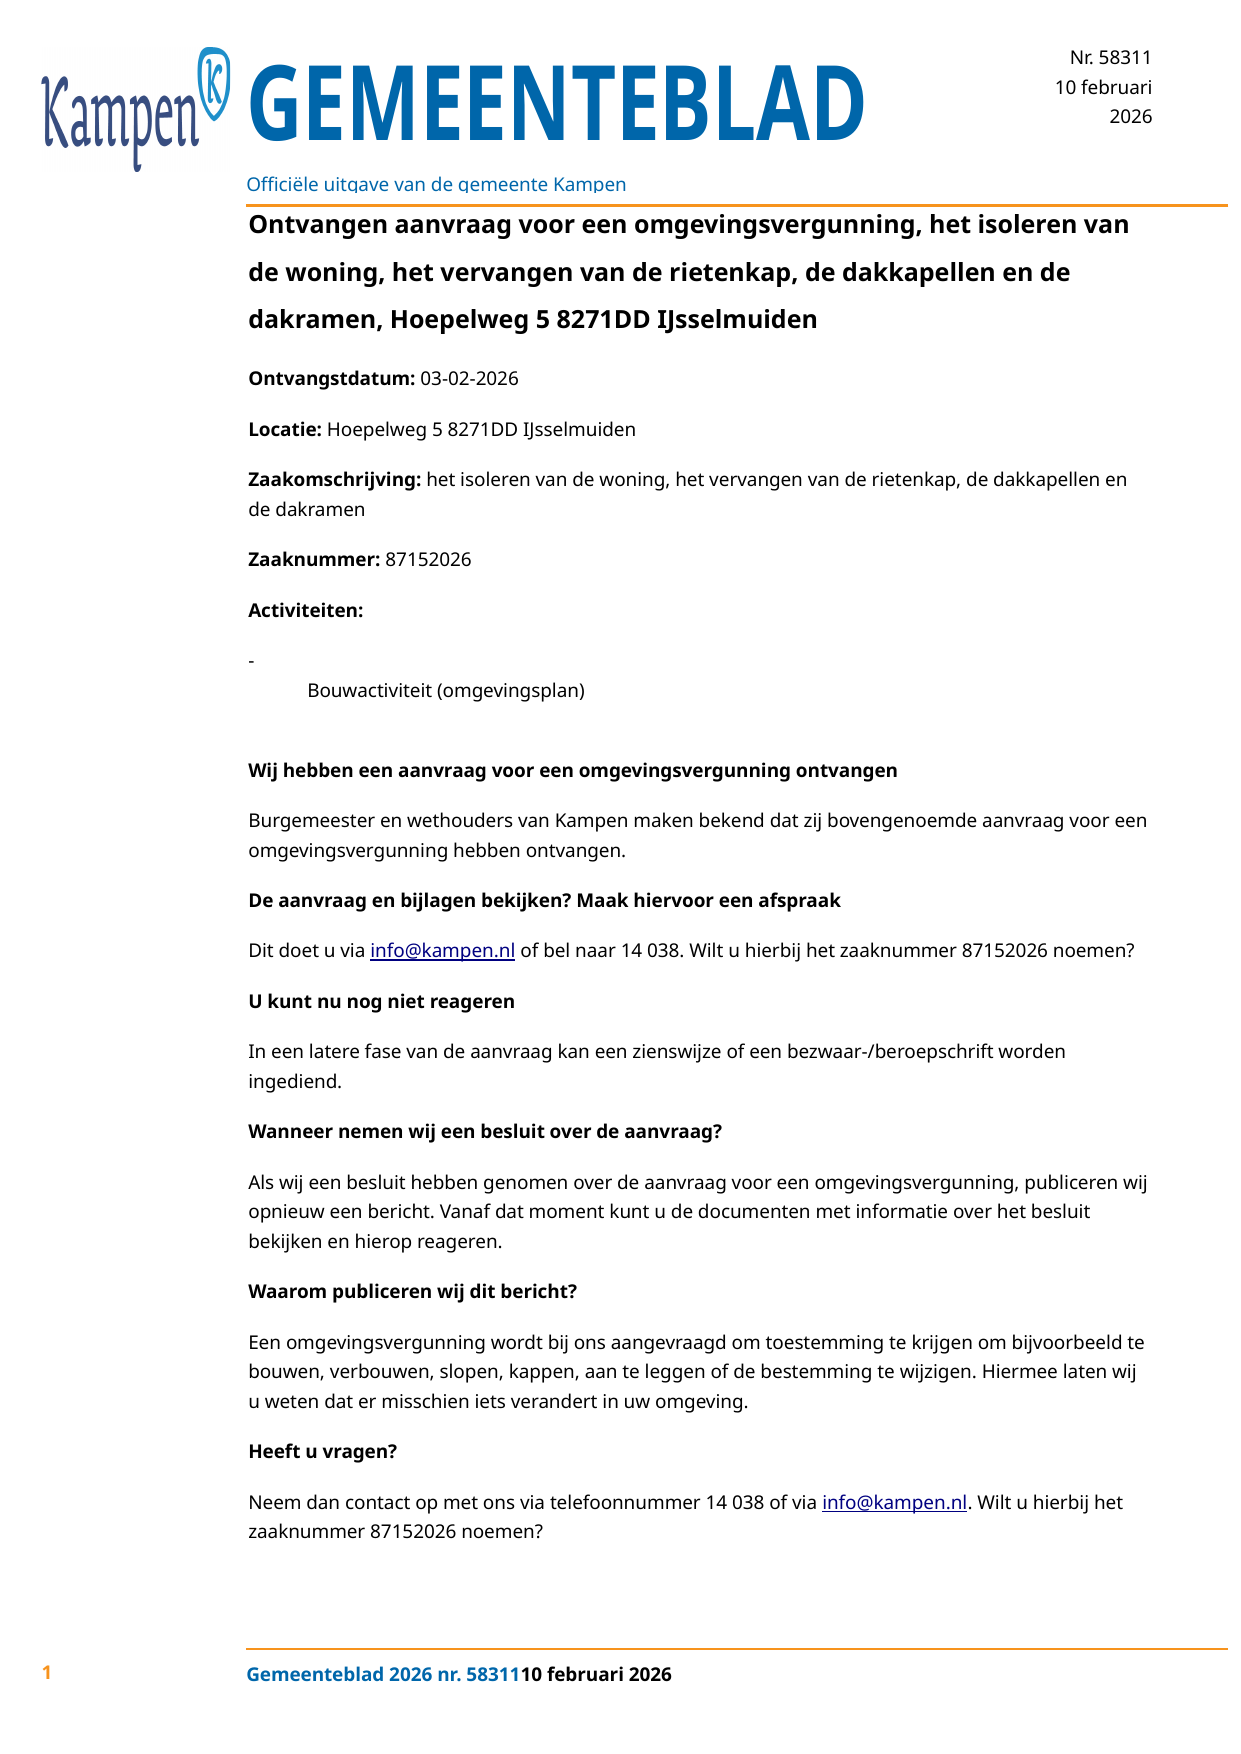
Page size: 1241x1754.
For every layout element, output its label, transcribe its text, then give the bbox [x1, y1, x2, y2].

text Burgemeester en wethouders van Kampen maken bekend dat zij bovengenoemde aanvraag voor een omgevingsvergunning hebben ontvangen. [248, 807, 1152, 862]
text Wij hebben een aanvraag voor een omgevingsvergunning ontvangen [248, 757, 1152, 782]
text Wanneer nemen wij een besluit over de aanvraag? [248, 1118, 1152, 1144]
text De aanvraag en bijlagen bekijken? Maak hiervoor een afspraak [248, 887, 1152, 913]
text Ontvangen aanvraag voor een omgevingsvergunning, het isoleren van de woning, het vervangen van de rietenkap, de dakkapellen en de dakramen, Hoepelweg 5 8271DD IJsselmuiden [248, 207, 1152, 336]
text In een latere fase van de aanvraag kan een zienswijze of een bezwaar-/beroepschrift worden ingediend. [248, 1038, 1152, 1094]
text Waarom publiceren wij dit bericht? [248, 1278, 1152, 1304]
text Een omgevingsvergunning wordt bij ons aangevraagd om toestemming te krijgen om bijvoorbeeld te bouwen, verbouwen, slopen, kappen, aan te leggen of de bestemming te wijzigen. Hiermee laten wij u weten dat er misschien iets verandert in uw omgeving. [248, 1329, 1152, 1414]
text Locatie: Hoepelweg 5 8271DD IJsselmuiden [248, 416, 1152, 442]
text Dit doet u via info@kampen.nl of bel naar 14 038. Wilt u hierbij het zaaknummer 87152026 noemen? [248, 938, 1152, 963]
list Bouwactiviteit (omgevingsplan) [248, 677, 1152, 702]
text Ontvangstdatum: 03-02-2026 [248, 366, 1152, 391]
text U kunt nu nog niet reageren [248, 988, 1152, 1014]
text Zaaknummer: 87152026 [248, 546, 1152, 572]
text Zaakomschrijving: het isoleren van de woning, het vervangen van de rietenkap, de dakkapellen en de dakramen [248, 466, 1152, 522]
text Activiteiten: [248, 597, 1152, 622]
picture [41, 47, 231, 172]
text Als wij een besluit hebben genomen over de aanvraag voor een omgevingsvergunning, publiceren wij opnieuw een bericht. Vanaf dat moment kunt u de documenten met informatie over het besluit bekijken en hierop reageren. [248, 1169, 1152, 1254]
text Neem dan contact op met ons via telefoonnummer 14 038 of via info@kampen.nl. Wilt u hierbij het zaaknummer 87152026 noemen? [248, 1489, 1152, 1544]
text Heeft u vragen? [248, 1438, 1152, 1464]
